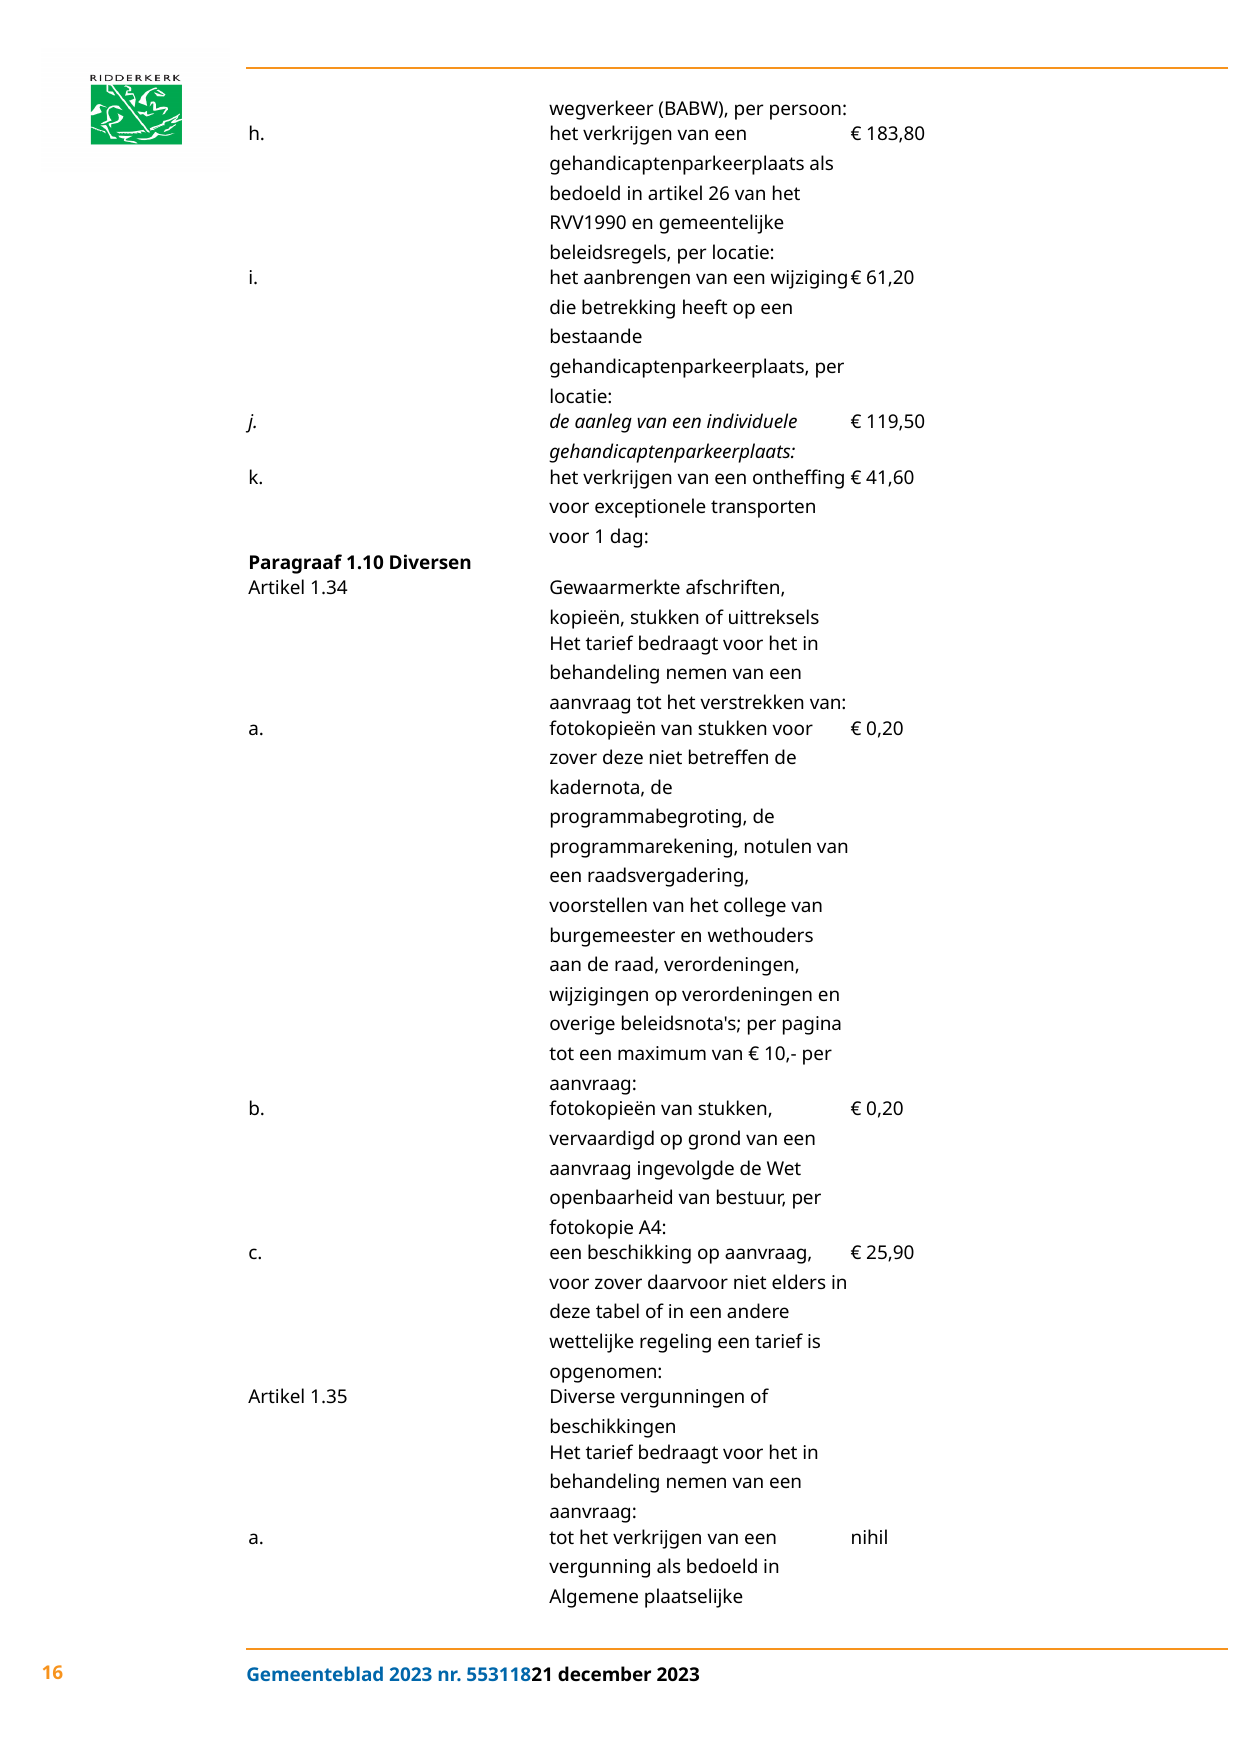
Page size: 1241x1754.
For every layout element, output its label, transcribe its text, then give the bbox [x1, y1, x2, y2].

table_cell a. [248, 715, 549, 1096]
table_cell € 119,50 [850, 409, 1152, 464]
table_cell [850, 549, 1152, 574]
table_cell fotokopieën van stukken voor zover deze niet betreffen de kadernota, de programmabegroting, de programmarekening, notulen van een raadsvergadering, voorstellen van het college van burgemeester en wethouders aan de raad, verordeningen, wijzigingen op verordeningen en overige beleidsnota's; per pagina tot een maximum van € 10,- per aanvraag: [549, 715, 850, 1096]
table_cell i. [248, 265, 549, 409]
table_cell het aanbrengen van een wijziging die betrekking heeft op een bestaande gehandicaptenparkeerplaats, per locatie: [549, 265, 850, 409]
table_cell h. [248, 121, 549, 264]
table_cell [850, 575, 1152, 630]
table_cell € 41,60 [850, 464, 1152, 549]
table_cell [248, 1439, 549, 1524]
table_cell nihil [850, 1524, 1152, 1609]
table_cell Paragraaf 1.10 Diversen [248, 549, 850, 574]
table_cell de aanleg van een individuele gehandicaptenparkeerplaats: [549, 409, 850, 464]
table_cell wegverkeer (BABW), per persoon: [549, 95, 850, 121]
table_cell [850, 1384, 1152, 1439]
picture [41, 47, 231, 172]
table_cell Het tarief bedraagt voor het in behandeling nemen van een aanvraag: [549, 1439, 850, 1524]
table_cell [850, 630, 1152, 715]
table_cell € 183,80 [850, 121, 1152, 264]
table_cell a. [248, 1524, 549, 1609]
table_cell het verkrijgen van een gehandicaptenparkeerplaats als bedoeld in artikel 26 van het RVV1990 en gemeentelijke beleidsregels, per locatie: [549, 121, 850, 264]
table_cell k. [248, 464, 549, 549]
table_cell Het tarief bedraagt voor het in behandeling nemen van een aanvraag tot het verstrekken van: [549, 630, 850, 715]
table_cell Artikel 1.34 [248, 575, 549, 630]
table_cell € 25,90 [850, 1240, 1152, 1384]
table_cell het verkrijgen van een ontheffing voor exceptionele transporten voor 1 dag: [549, 464, 850, 549]
table_cell [248, 95, 549, 121]
table_cell Diverse vergunningen of beschikkingen [549, 1384, 850, 1439]
table_cell € 0,20 [850, 715, 1152, 1096]
table_cell [850, 1439, 1152, 1524]
table_cell een beschikking op aanvraag, voor zover daarvoor niet elders in deze tabel of in een andere wettelijke regeling een tarief is opgenomen: [549, 1240, 850, 1384]
table_cell tot het verkrijgen van een vergunning als bedoeld in Algemene plaatselijke [549, 1524, 850, 1609]
table_cell j. [248, 409, 549, 464]
table_cell € 61,20 [850, 265, 1152, 409]
table_cell € 0,20 [850, 1096, 1152, 1239]
table_cell Gewaarmerkte afschriften, kopieën, stukken of uittreksels [549, 575, 850, 630]
table_cell Artikel 1.35 [248, 1384, 549, 1439]
table_cell b. [248, 1096, 549, 1239]
table_cell [248, 630, 549, 715]
table_cell c. [248, 1240, 549, 1384]
table_cell fotokopieën van stukken, vervaardigd op grond van een aanvraag ingevolgde de Wet openbaarheid van bestuur, per fotokopie A4: [549, 1096, 850, 1239]
table_cell [850, 95, 1152, 121]
